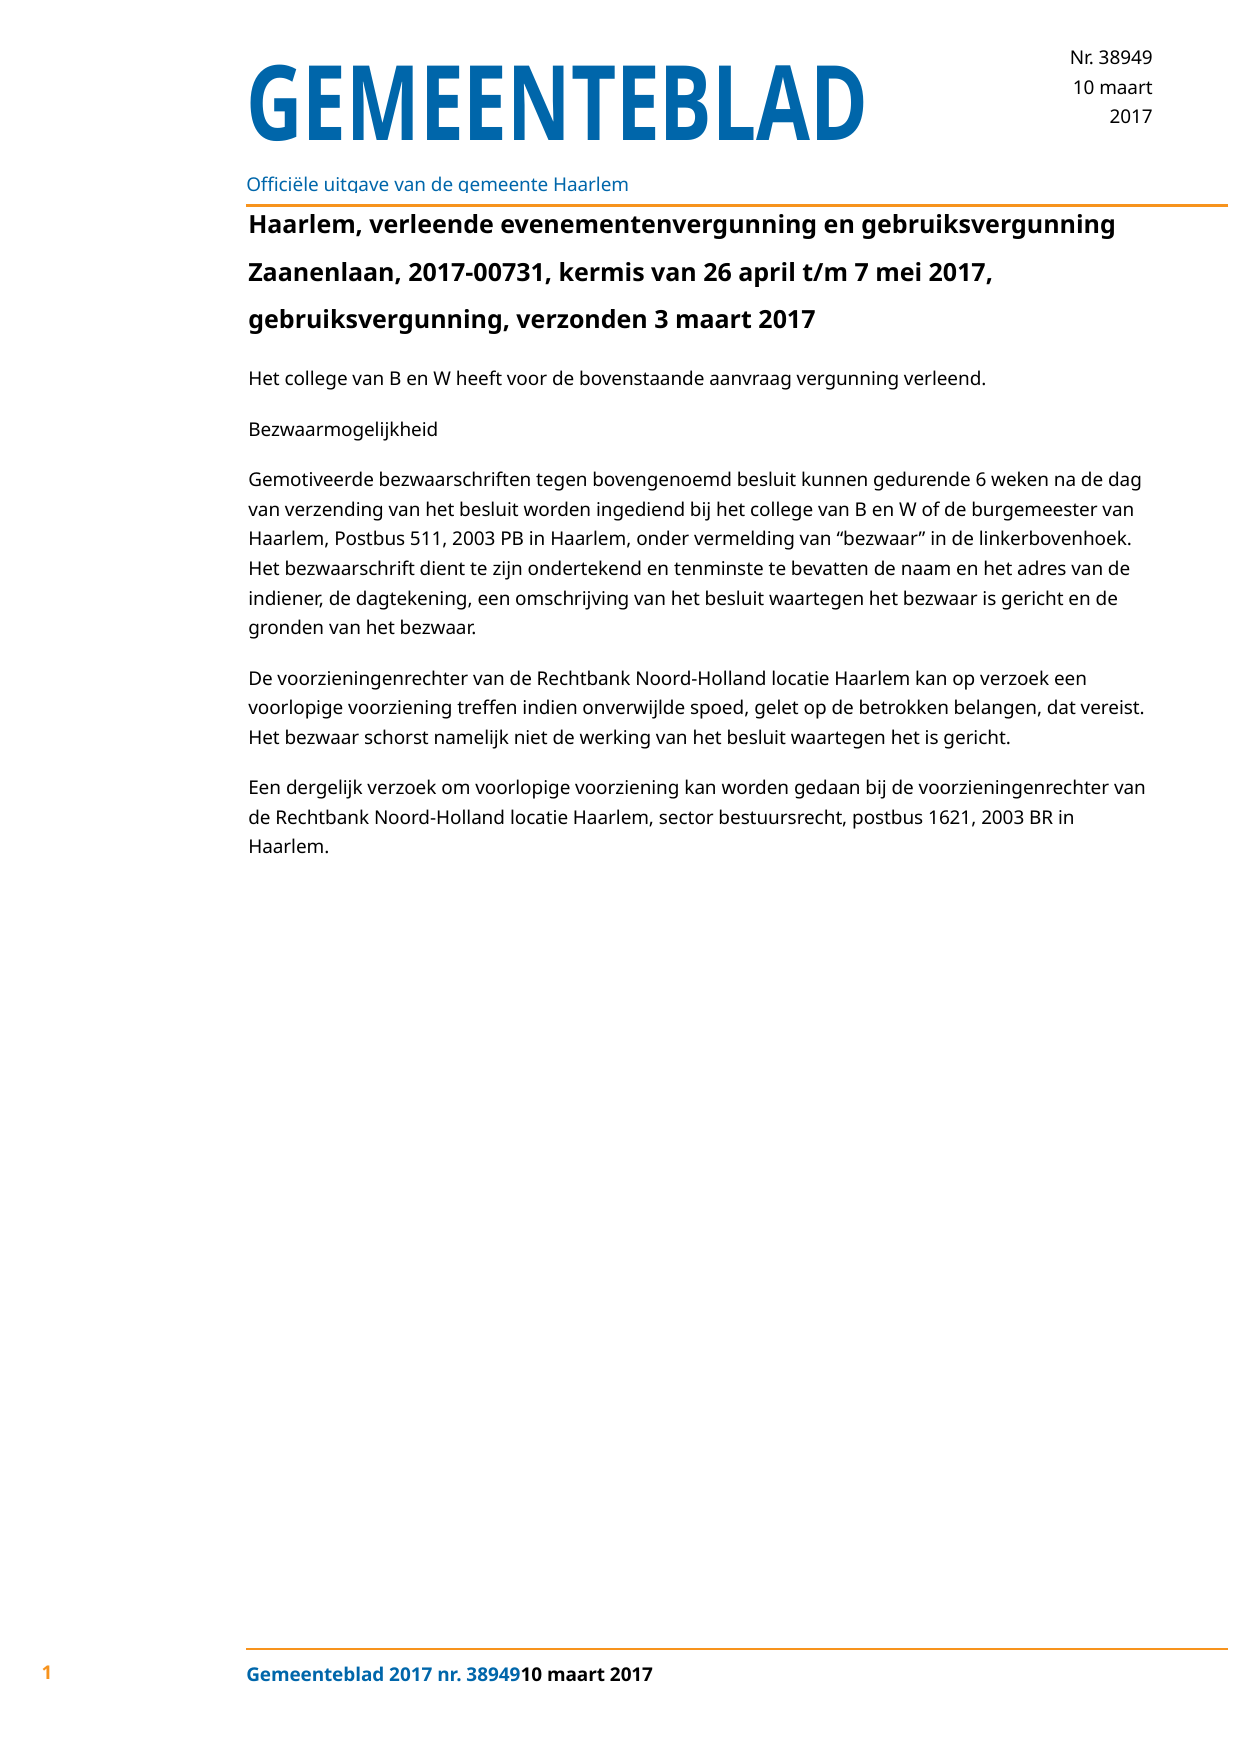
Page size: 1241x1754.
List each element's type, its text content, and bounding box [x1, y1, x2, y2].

text De voorzieningenrechter van de Rechtbank Noord-Holland locatie Haarlem kan op verzoek een voorlopige voorziening treffen indien onverwijlde spoed, gelet op de betrokken belangen, dat vereist. Het bezwaar schorst namelijk niet de werking van het besluit waartegen het is gericht. [248, 665, 1152, 749]
text Bezwaarmogelijkheid [248, 416, 1152, 442]
text Gemotiveerde bezwaarschriften tegen bovengenoemd besluit kunnen gedurende 6 weken na de dag van verzending van het besluit worden ingediend bij het college van B en W of de burgemeester van Haarlem, Postbus 511, 2003 PB in Haarlem, onder vermelding van “bezwaar” in de linkerbovenhoek. Het bezwaarschrift dient te zijn ondertekend en tenminste te bevatten de naam en het adres van de indiener, de dagtekening, een omschrijving van het besluit waartegen het bezwaar is gericht en de gronden van het bezwaar. [248, 466, 1152, 640]
text Het college van B en W heeft voor de bovenstaande aanvraag vergunning verleend. [248, 366, 1152, 391]
text Haarlem, verleende evenementenvergunning en gebruiksvergunning Zaanenlaan, 2017-00731, kermis van 26 april t/m 7 mei 2017, gebruiksvergunning, verzonden 3 maart 2017 [248, 207, 1152, 336]
picture [41, 47, 231, 172]
text Een dergelijk verzoek om voorlopige voorziening kan worden gedaan bij de voorzieningenrechter van de Rechtbank Noord-Holland locatie Haarlem, sector bestuursrecht, postbus 1621, 2003 BR in Haarlem. [248, 774, 1152, 859]
